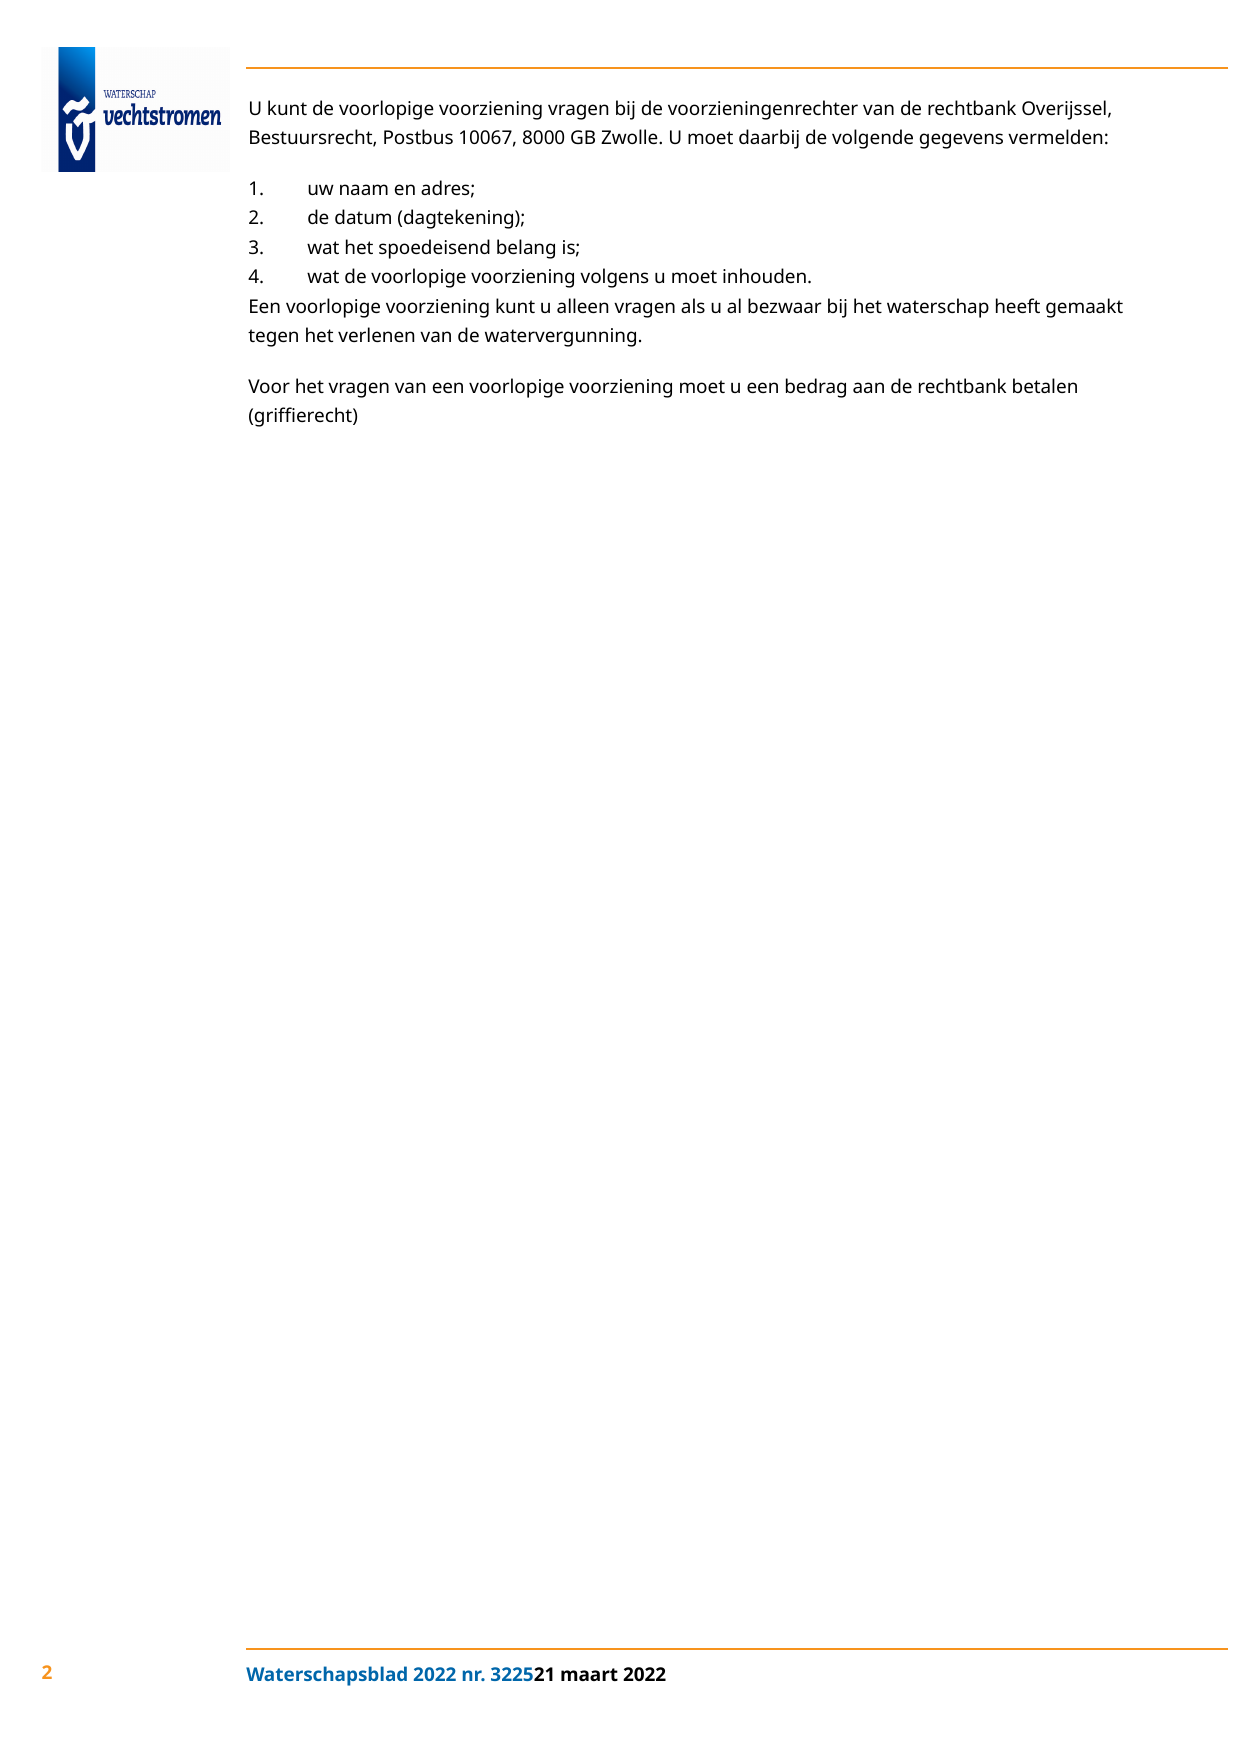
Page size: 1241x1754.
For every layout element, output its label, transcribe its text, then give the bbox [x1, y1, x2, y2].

text Een voorlopige voorziening kunt u alleen vragen als u al bezwaar bij het waterschap heeft gemaakt tegen het verlenen van de watervergunning. [248, 293, 1152, 348]
list wat het spoedeisend belang is; [248, 234, 1152, 260]
list uw naam en adres; [248, 175, 1152, 201]
picture [41, 47, 231, 172]
list wat de voorlopige voorziening volgens u moet inhouden. [248, 263, 1152, 289]
text Voor het vragen van een voorlopige voorziening moet u een bedrag aan de rechtbank betalen (griffierecht) [248, 373, 1152, 428]
text U kunt de voorlopige voorziening vragen bij de voorzieningenrechter van de rechtbank Overijssel, Bestuursrecht, Postbus 10067, 8000 GB Zwolle. U moet daarbij de volgende gegevens vermelden: [248, 95, 1152, 150]
list de datum (dagtekening); [248, 204, 1152, 230]
